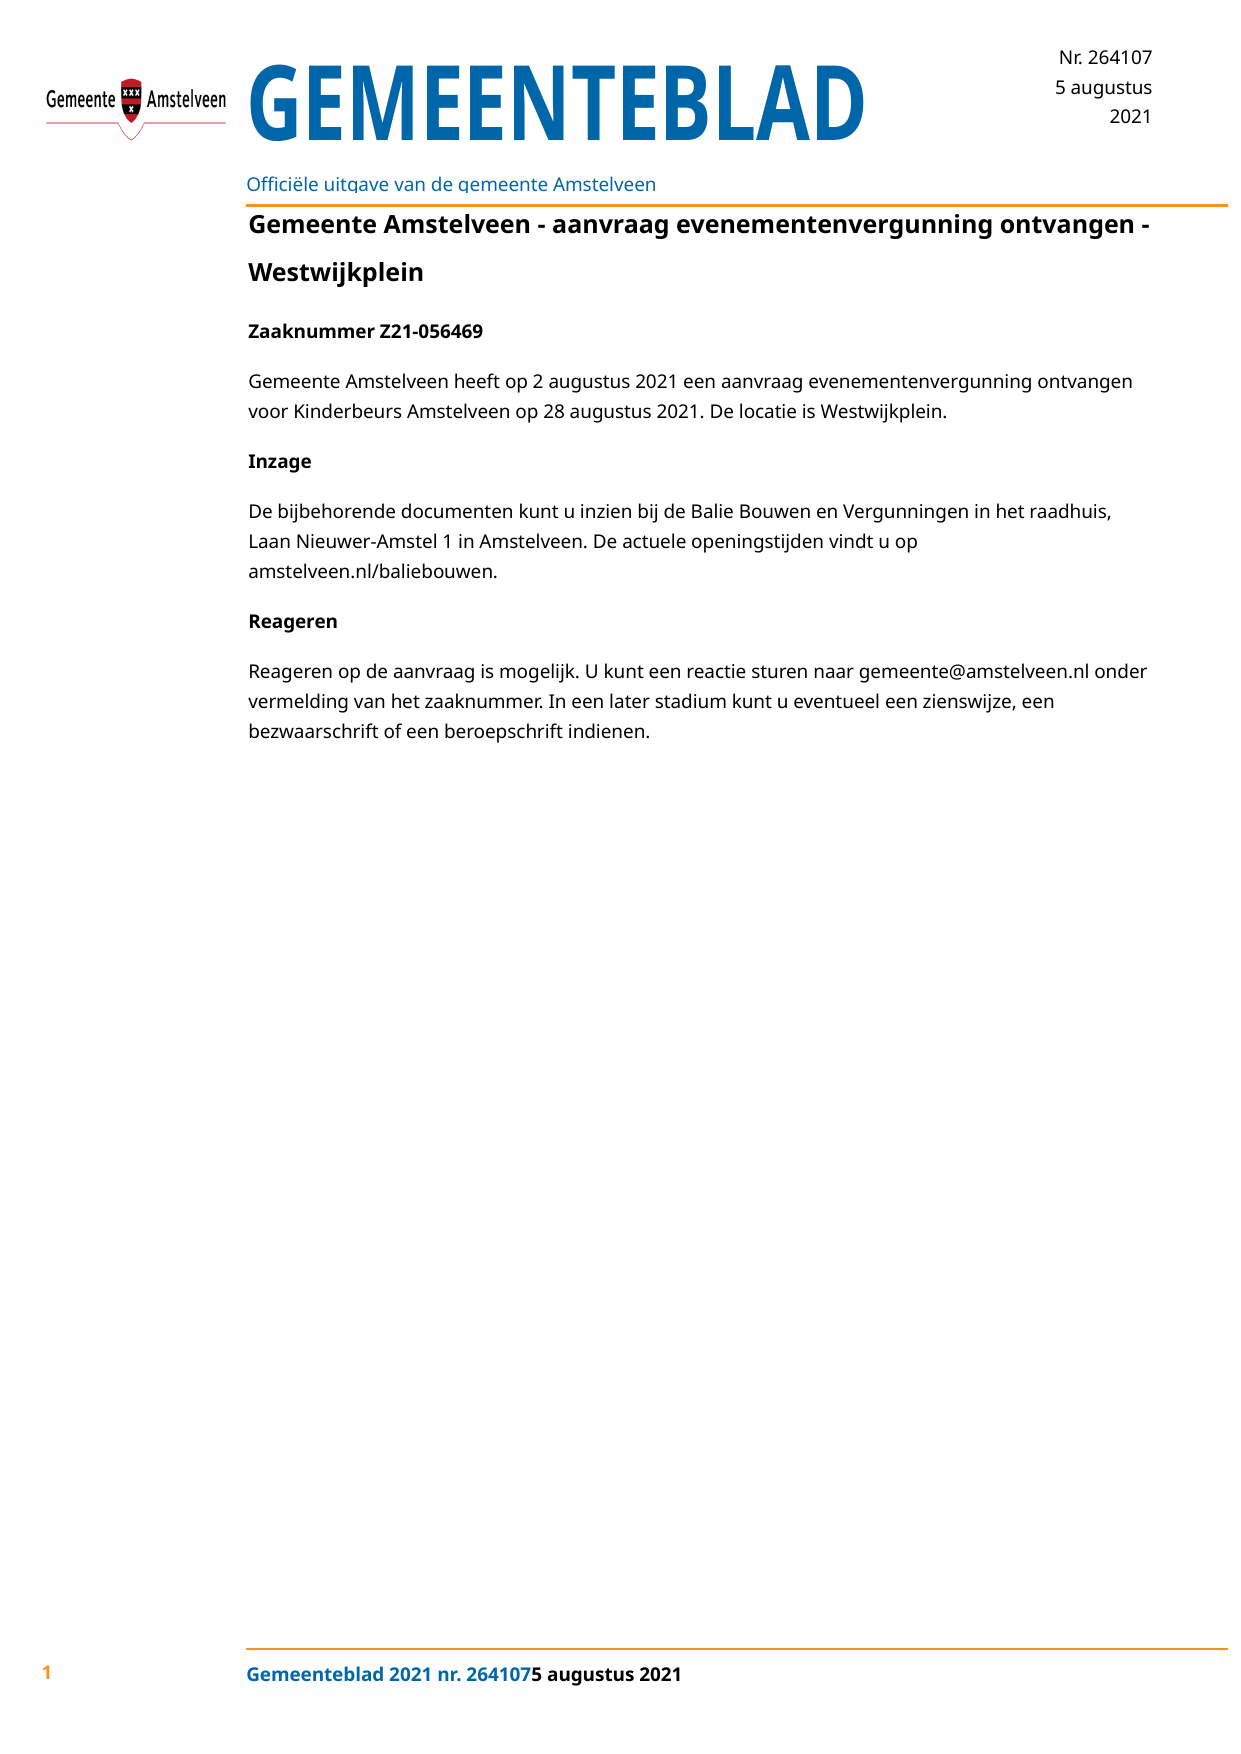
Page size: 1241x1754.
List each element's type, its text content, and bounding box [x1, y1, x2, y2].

text Gemeente Amstelveen heeft op 2 augustus 2021 een aanvraag evenementenvergunning ontvangen voor Kinderbeurs Amstelveen op 28 augustus 2021. De locatie is Westwijkplein. [248, 368, 1152, 424]
picture [41, 47, 231, 172]
text Inzage [248, 448, 1152, 474]
text De bijbehorende documenten kunt u inzien bij de Balie Bouwen en Vergunningen in het raadhuis, Laan Nieuwer-Amstel 1 in Amstelveen. De actuele openingstijden vindt u op amstelveen.nl/baliebouwen. [248, 499, 1152, 584]
text Reageren [248, 608, 1152, 634]
text Gemeente Amstelveen - aanvraag evenementenvergunning ontvangen - Westwijkplein [248, 207, 1152, 288]
text Reageren op de aanvraag is mogelijk. U kunt een reactie sturen naar gemeente@amstelveen.nl onder vermelding van het zaaknummer. In een later stadium kunt u eventueel een zienswijze, een bezwaarschrift of een beroepschrift indienen. [248, 659, 1152, 744]
text Zaaknummer Z21-056469 [248, 318, 1152, 344]
